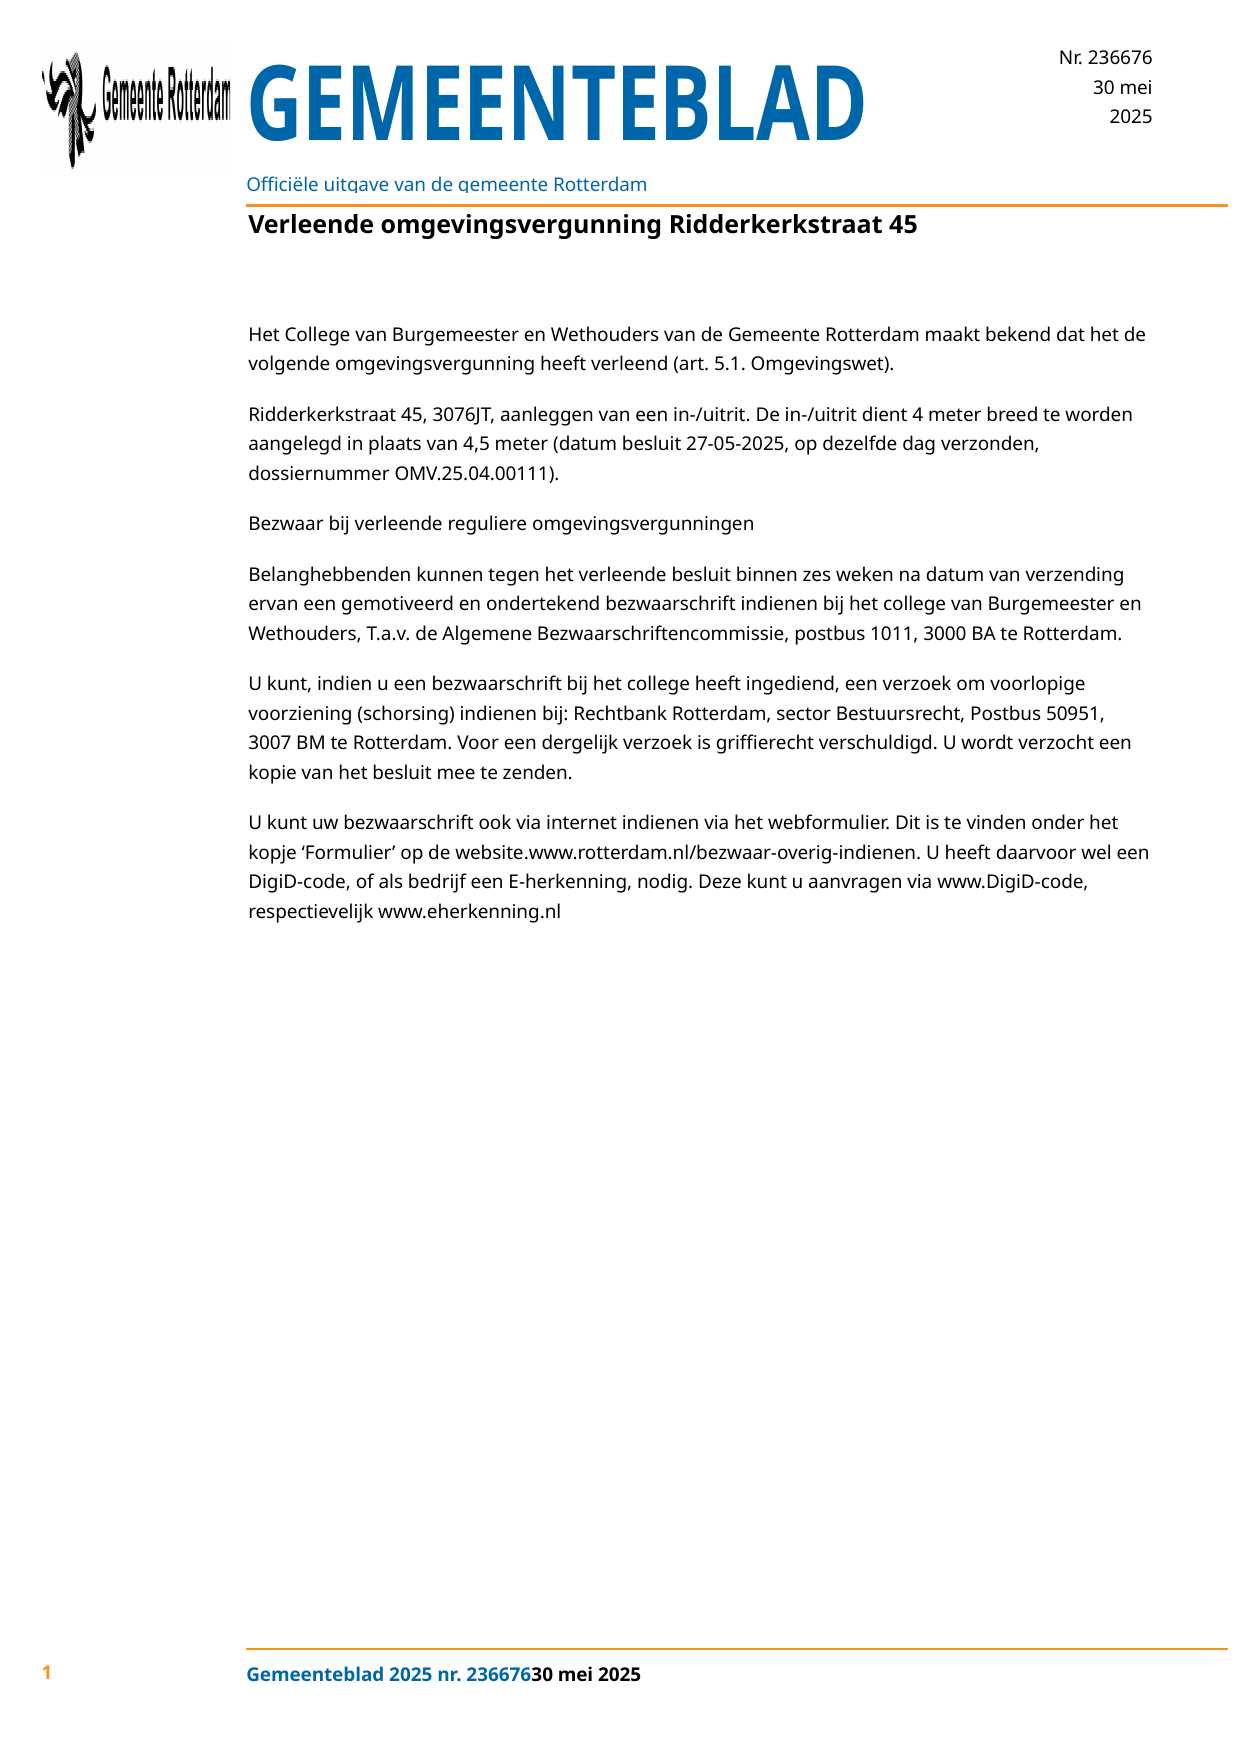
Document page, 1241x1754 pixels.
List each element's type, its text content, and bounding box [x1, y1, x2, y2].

picture [41, 47, 231, 172]
text Bezwaar bij verleende reguliere omgevingsvergunningen [248, 510, 1152, 536]
text Het College van Burgemeester en Wethouders van de Gemeente Rotterdam maakt bekend dat het de volgende omgevingsvergunning heeft verleend (art. 5.1. Omgevingswet). [248, 321, 1152, 376]
text U kunt uw bezwaarschrift ook via internet indienen via het webformulier. Dit is te vinden onder het kopje ‘Formulier’ op de website.www.rotterdam.nl/bezwaar-overig-indienen. U heeft daarvoor wel een DigiD-code, of als bedrijf een E-herkenning, nodig. Deze kunt u aanvragen via www.DigiD-code, respectievelijk www.eherkenning.nl [248, 809, 1152, 924]
text Belanghebbenden kunnen tegen het verleende besluit binnen zes weken na datum van verzending ervan een gemotiveerd en ondertekend bezwaarschrift indienen bij het college van Burgemeester en Wethouders, T.a.v. de Algemene Bezwaarschriftencommissie, postbus 1011, 3000 BA te Rotterdam. [248, 561, 1152, 646]
text Ridderkerkstraat 45, 3076JT, aanleggen van een in-/uitrit. De in-/uitrit dient 4 meter breed te worden aangelegd in plaats van 4,5 meter (datum besluit 27-05-2025, op dezelfde dag verzonden, dossiernummer OMV.25.04.00111). [248, 401, 1152, 486]
text U kunt, indien u een bezwaarschrift bij het college heeft ingediend, een verzoek om voorlopige voorziening (schorsing) indienen bij: Rechtbank Rotterdam, sector Bestuursrecht, Postbus 50951, 3007 BM te Rotterdam. Voor een dergelijk verzoek is griffierecht verschuldigd. U wordt verzocht een kopie van het besluit mee te zenden. [248, 670, 1152, 785]
text Verleende omgevingsvergunning Ridderkerkstraat 45 [248, 207, 1152, 241]
